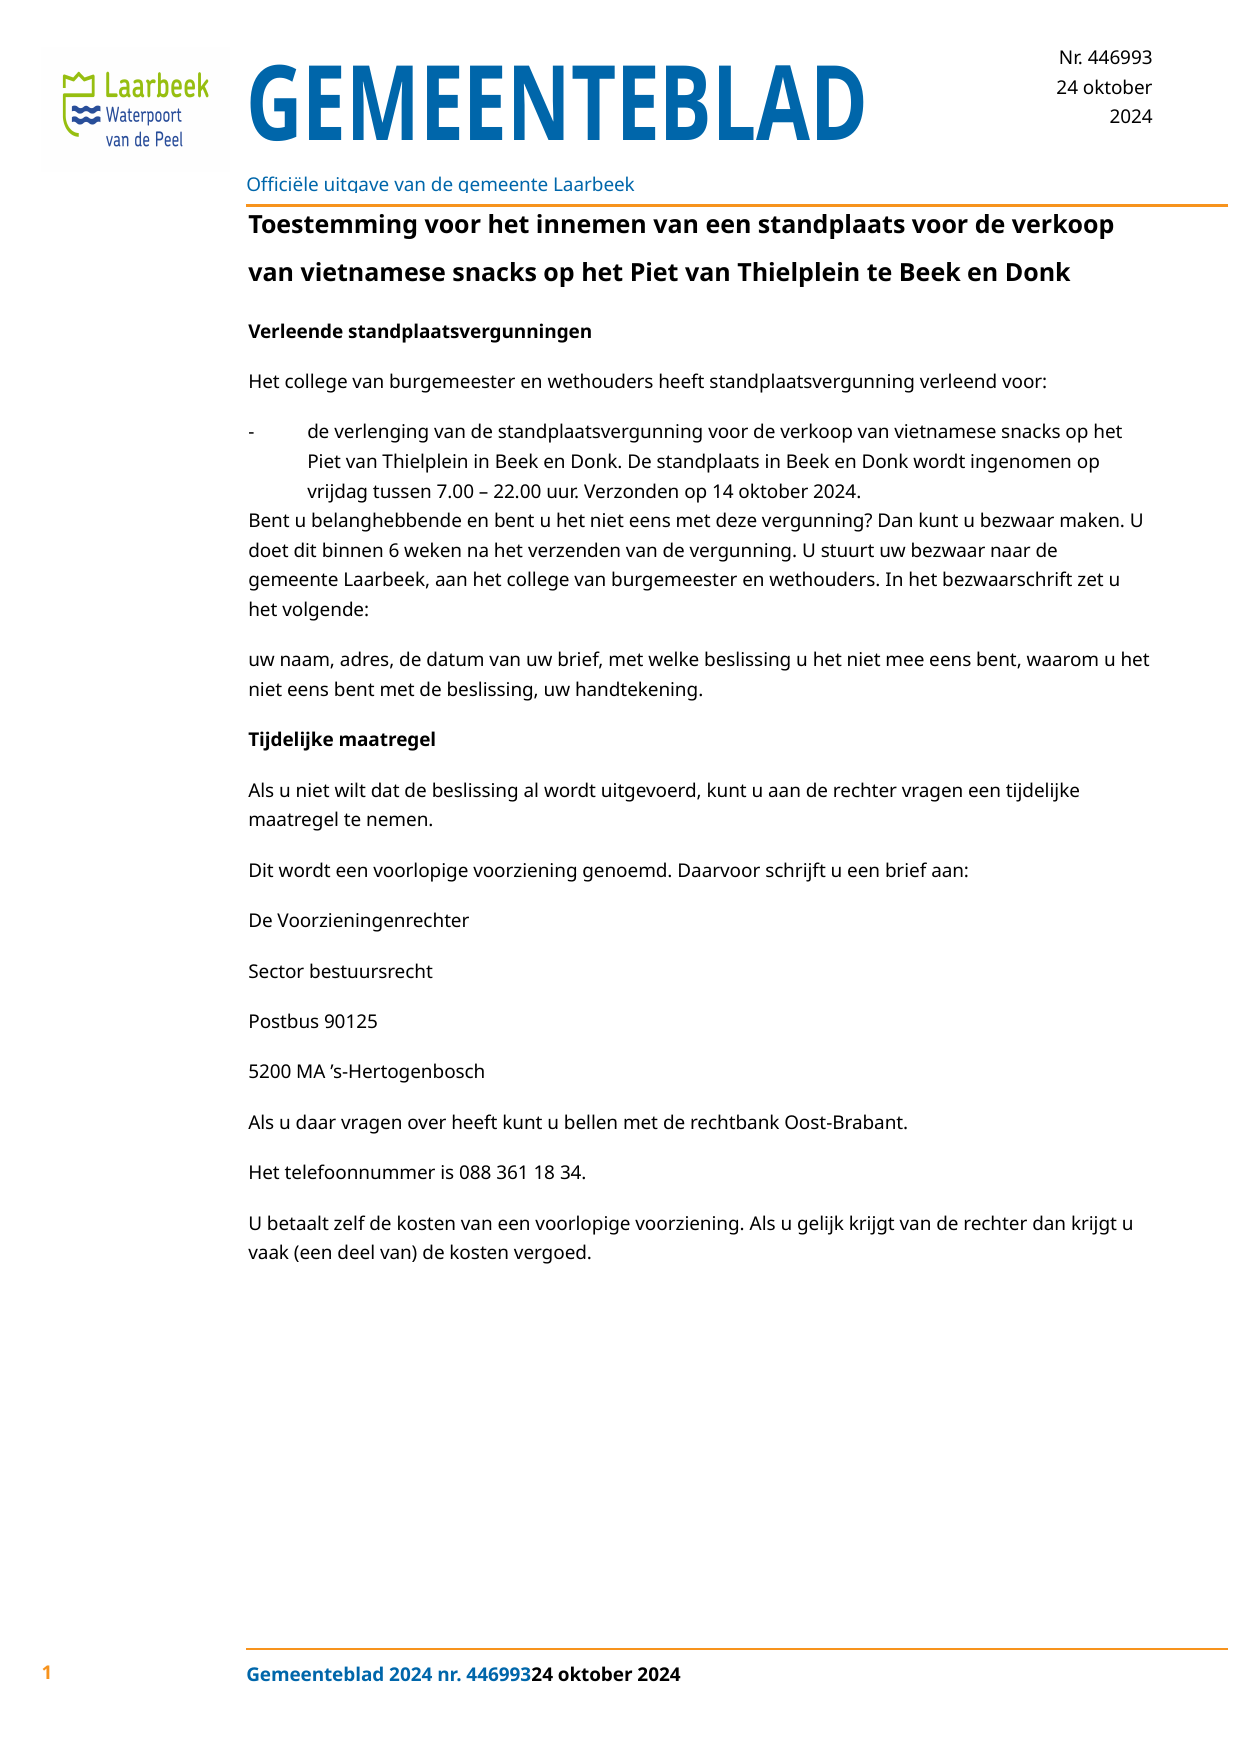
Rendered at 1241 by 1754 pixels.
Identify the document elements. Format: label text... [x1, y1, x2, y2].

text U betaalt zelf de kosten van een voorlopige voorziening. Als u gelijk krijgt van de rechter dan krijgt u vaak (een deel van) de kosten vergoed. [248, 1210, 1152, 1265]
text uw naam, adres, de datum van uw brief, met welke beslissing u het niet mee eens bent, waarom u het niet eens bent met de beslissing, uw handtekening. [248, 647, 1152, 702]
text Het telefoonnummer is 088 361 18 34. [248, 1159, 1152, 1185]
text De Voorzieningenrechter [248, 907, 1152, 933]
list de verlenging van de standplaatsvergunning voor de verkoop van vietnamese snacks op het Piet van Thielplein in Beek en Donk. De standplaats in Beek en Donk wordt ingenomen op vrijdag tussen 7.00 – 22.00 uur. Verzonden op 14 oktober 2024. [248, 419, 1152, 504]
text Verleende standplaatsvergunningen [248, 318, 1152, 344]
text Tijdelijke maatregel [248, 727, 1152, 752]
text Het college van burgemeester en wethouders heeft standplaatsvergunning verleend voor: [248, 368, 1152, 394]
text Postbus 90125 [248, 1008, 1152, 1034]
picture [41, 47, 231, 172]
text Toestemming voor het innemen van een standplaats voor de verkoop van vietnamese snacks op het Piet van Thielplein te Beek en Donk [248, 207, 1152, 288]
text Als u niet wilt dat de beslissing al wordt uitgevoerd, kunt u aan de rechter vragen een tijdelijke maatregel te nemen. [248, 777, 1152, 832]
text Bent u belanghebbende en bent u het niet eens met deze vergunning? Dan kunt u bezwaar maken. U doet dit binnen 6 weken na het verzenden van de vergunning. U stuurt uw bezwaar naar de gemeente Laarbeek, aan het college van burgemeester en wethouders. In het bezwaarschrift zet u het volgende: [248, 507, 1152, 622]
text Als u daar vragen over heeft kunt u bellen met de rechtbank Oost-Brabant. [248, 1109, 1152, 1135]
text Dit wordt een voorlopige voorziening genoemd. Daarvoor schrijft u een brief aan: [248, 857, 1152, 883]
text Sector bestuursrecht [248, 958, 1152, 984]
text 5200 MA ’s-Hertogenbosch [248, 1059, 1152, 1084]
